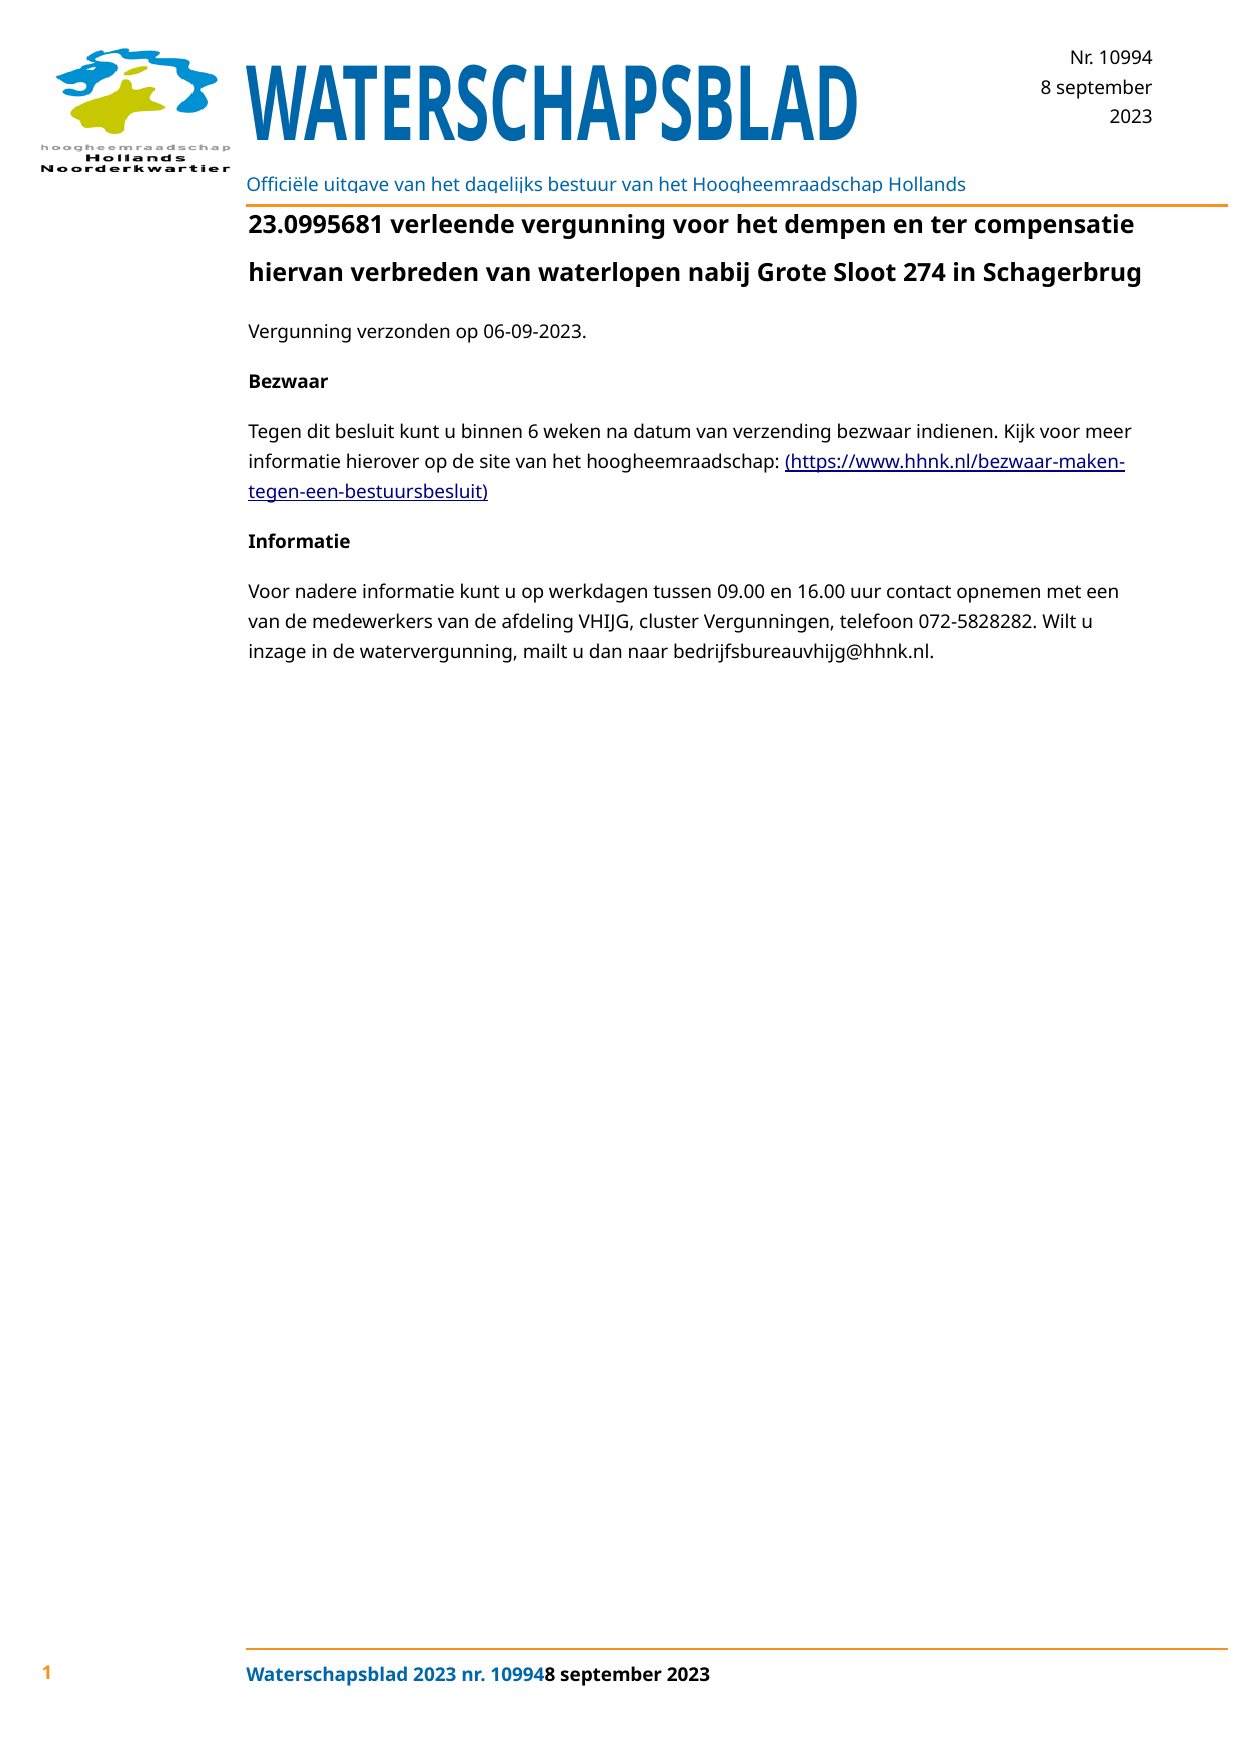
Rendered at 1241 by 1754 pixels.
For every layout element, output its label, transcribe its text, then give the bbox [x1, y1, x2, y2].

picture [41, 47, 231, 172]
text 23.0995681 verleende vergunning voor het dempen en ter compensatie hiervan verbreden van waterlopen nabij Grote Sloot 274 in Schagerbrug [248, 207, 1152, 288]
text Informatie [248, 528, 1152, 554]
text Vergunning verzonden op 06-09-2023. [248, 318, 1152, 344]
text Tegen dit besluit kunt u binnen 6 weken na datum van verzending bezwaar indienen. Kijk voor meer informatie hierover op de site van het hoogheemraadschap: (https://www.hhnk.nl/bezwaar-maken-tegen-een-bestuursbesluit) [248, 419, 1152, 504]
text Voor nadere informatie kunt u op werkdagen tussen 09.00 en 16.00 uur contact opnemen met een van de medewerkers van de afdeling VHIJG, cluster Vergunningen, telefoon 072-5828282. Wilt u inzage in de watervergunning, mailt u dan naar bedrijfsbureauvhijg@hhnk.nl. [248, 579, 1152, 664]
text Bezwaar [248, 368, 1152, 394]
